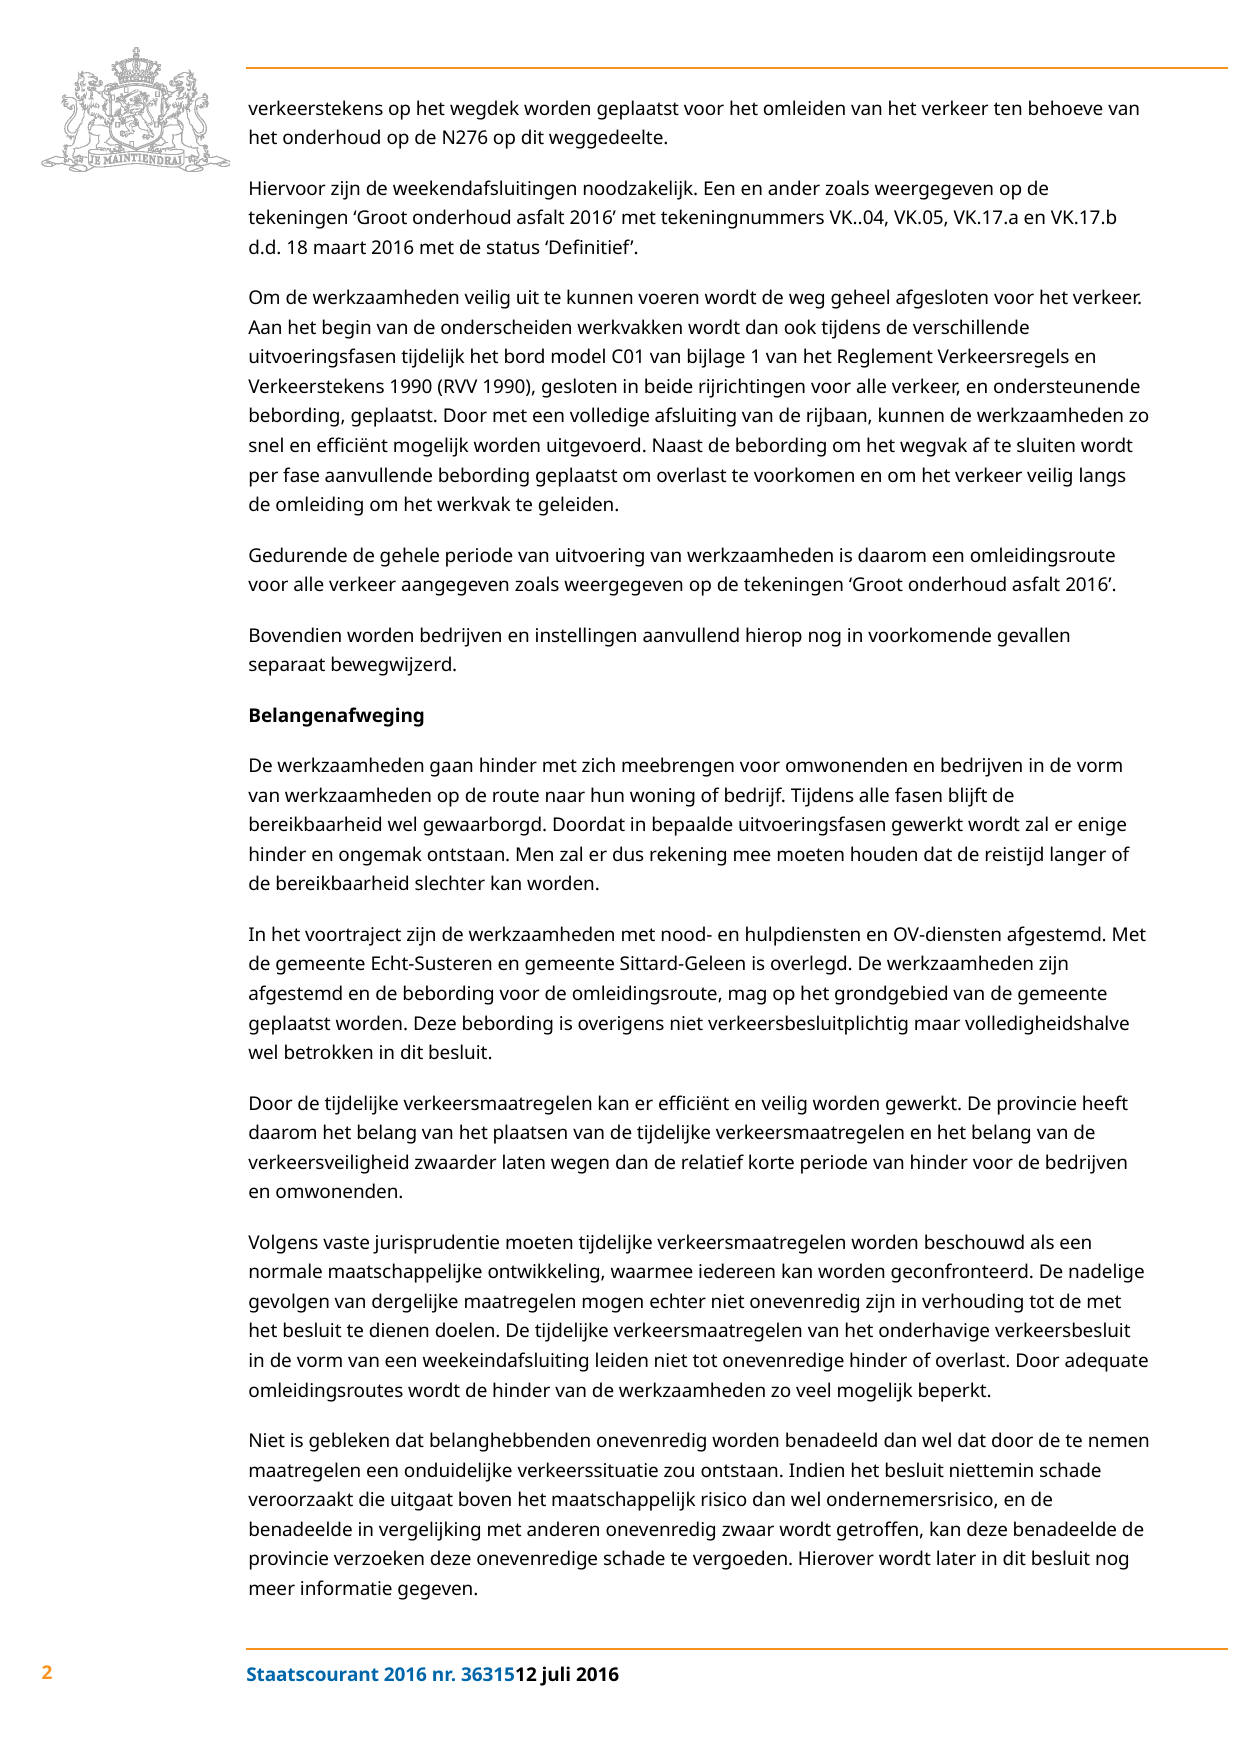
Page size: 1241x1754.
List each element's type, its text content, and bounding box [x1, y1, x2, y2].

text Bovendien worden bedrijven en instellingen aanvullend hierop nog in voorkomende gevallen separaat bewegwijzerd. [248, 622, 1152, 677]
text Door de tijdelijke verkeersmaatregelen kan er efficiënt en veilig worden gewerkt. De provincie heeft daarom het belang van het plaatsen van de tijdelijke verkeersmaatregelen en het belang van de verkeersveiligheid zwaarder laten wegen dan de relatief korte periode van hinder voor de bedrijven en omwonenden. [248, 1090, 1152, 1204]
picture [41, 47, 231, 172]
text Hiervoor zijn de weekendafsluitingen noodzakelijk. Een en ander zoals weergegeven op de tekeningen ‘Groot onderhoud asfalt 2016’ met tekeningnummers VK..04, VK.05, VK.17.a en VK.17.b d.d. 18 maart 2016 met de status ‘Definitief’. [248, 175, 1152, 260]
text Niet is gebleken dat belanghebbenden onevenredig worden benadeeld dan wel dat door de te nemen maatregelen een onduidelijke verkeerssituatie zou ontstaan. Indien het besluit niettemin schade veroorzaakt die uitgaat boven het maatschappelijk risico dan wel ondernemersrisico, en de benadeelde in vergelijking met anderen onevenredig zwaar wordt getroffen, kan deze benadeelde de provincie verzoeken deze onevenredige schade te vergoeden. Hierover wordt later in dit besluit nog meer informatie gegeven. [248, 1427, 1152, 1601]
text Belangenafweging [248, 702, 1152, 728]
text De werkzaamheden gaan hinder met zich meebrengen voor omwonenden en bedrijven in de vorm van werkzaamheden op de route naar hun woning of bedrijf. Tijdens alle fasen blijft de bereikbaarheid wel gewaarborgd. Doordat in bepaalde uitvoeringsfasen gewerkt wordt zal er enige hinder en ongemak ontstaan. Men zal er dus rekening mee moeten houden dat de reistijd langer of de bereikbaarheid slechter kan worden. [248, 752, 1152, 896]
text verkeerstekens op het wegdek worden geplaatst voor het omleiden van het verkeer ten behoeve van het onderhoud op de N276 op dit weggedeelte. [248, 95, 1152, 150]
text In het voortraject zijn de werkzaamheden met nood- en hulpdiensten en OV-diensten afgestemd. Met de gemeente Echt-Susteren en gemeente Sittard-Geleen is overlegd. De werkzaamheden zijn afgestemd en de bebording voor de omleidingsroute, mag op het grondgebied van de gemeente geplaatst worden. Deze bebording is overigens niet verkeersbesluitplichtig maar volledigheidshalve wel betrokken in dit besluit. [248, 921, 1152, 1065]
text Gedurende de gehele periode van uitvoering van werkzaamheden is daarom een omleidingsroute voor alle verkeer aangegeven zoals weergegeven op de tekeningen ‘Groot onderhoud asfalt 2016’. [248, 542, 1152, 597]
text Volgens vaste jurisprudentie moeten tijdelijke verkeersmaatregelen worden beschouwd als een normale maatschappelijke ontwikkeling, waarmee iedereen kan worden geconfronteerd. De nadelige gevolgen van dergelijke maatregelen mogen echter niet onevenredig zijn in verhouding tot de met het besluit te dienen doelen. De tijdelijke verkeersmaatregelen van het onderhavige verkeersbesluit in de vorm van een weekeindafsluiting leiden niet tot onevenredige hinder of overlast. Door adequate omleidingsroutes wordt de hinder van de werkzaamheden zo veel mogelijk beperkt. [248, 1229, 1152, 1403]
text Om de werkzaamheden veilig uit te kunnen voeren wordt de weg geheel afgesloten voor het verkeer. Aan het begin van de onderscheiden werkvakken wordt dan ook tijdens de verschillende uitvoeringsfasen tijdelijk het bord model C01 van bijlage 1 van het Reglement Verkeersregels en Verkeerstekens 1990 (RVV 1990), gesloten in beide rijrichtingen voor alle verkeer, en ondersteunende bebording, geplaatst. Door met een volledige afsluiting van de rijbaan, kunnen de werkzaamheden zo snel en efficiënt mogelijk worden uitgevoerd. Naast de bebording om het wegvak af te sluiten wordt per fase aanvullende bebording geplaatst om overlast te voorkomen en om het verkeer veilig langs de omleiding om het werkvak te geleiden. [248, 284, 1152, 517]
